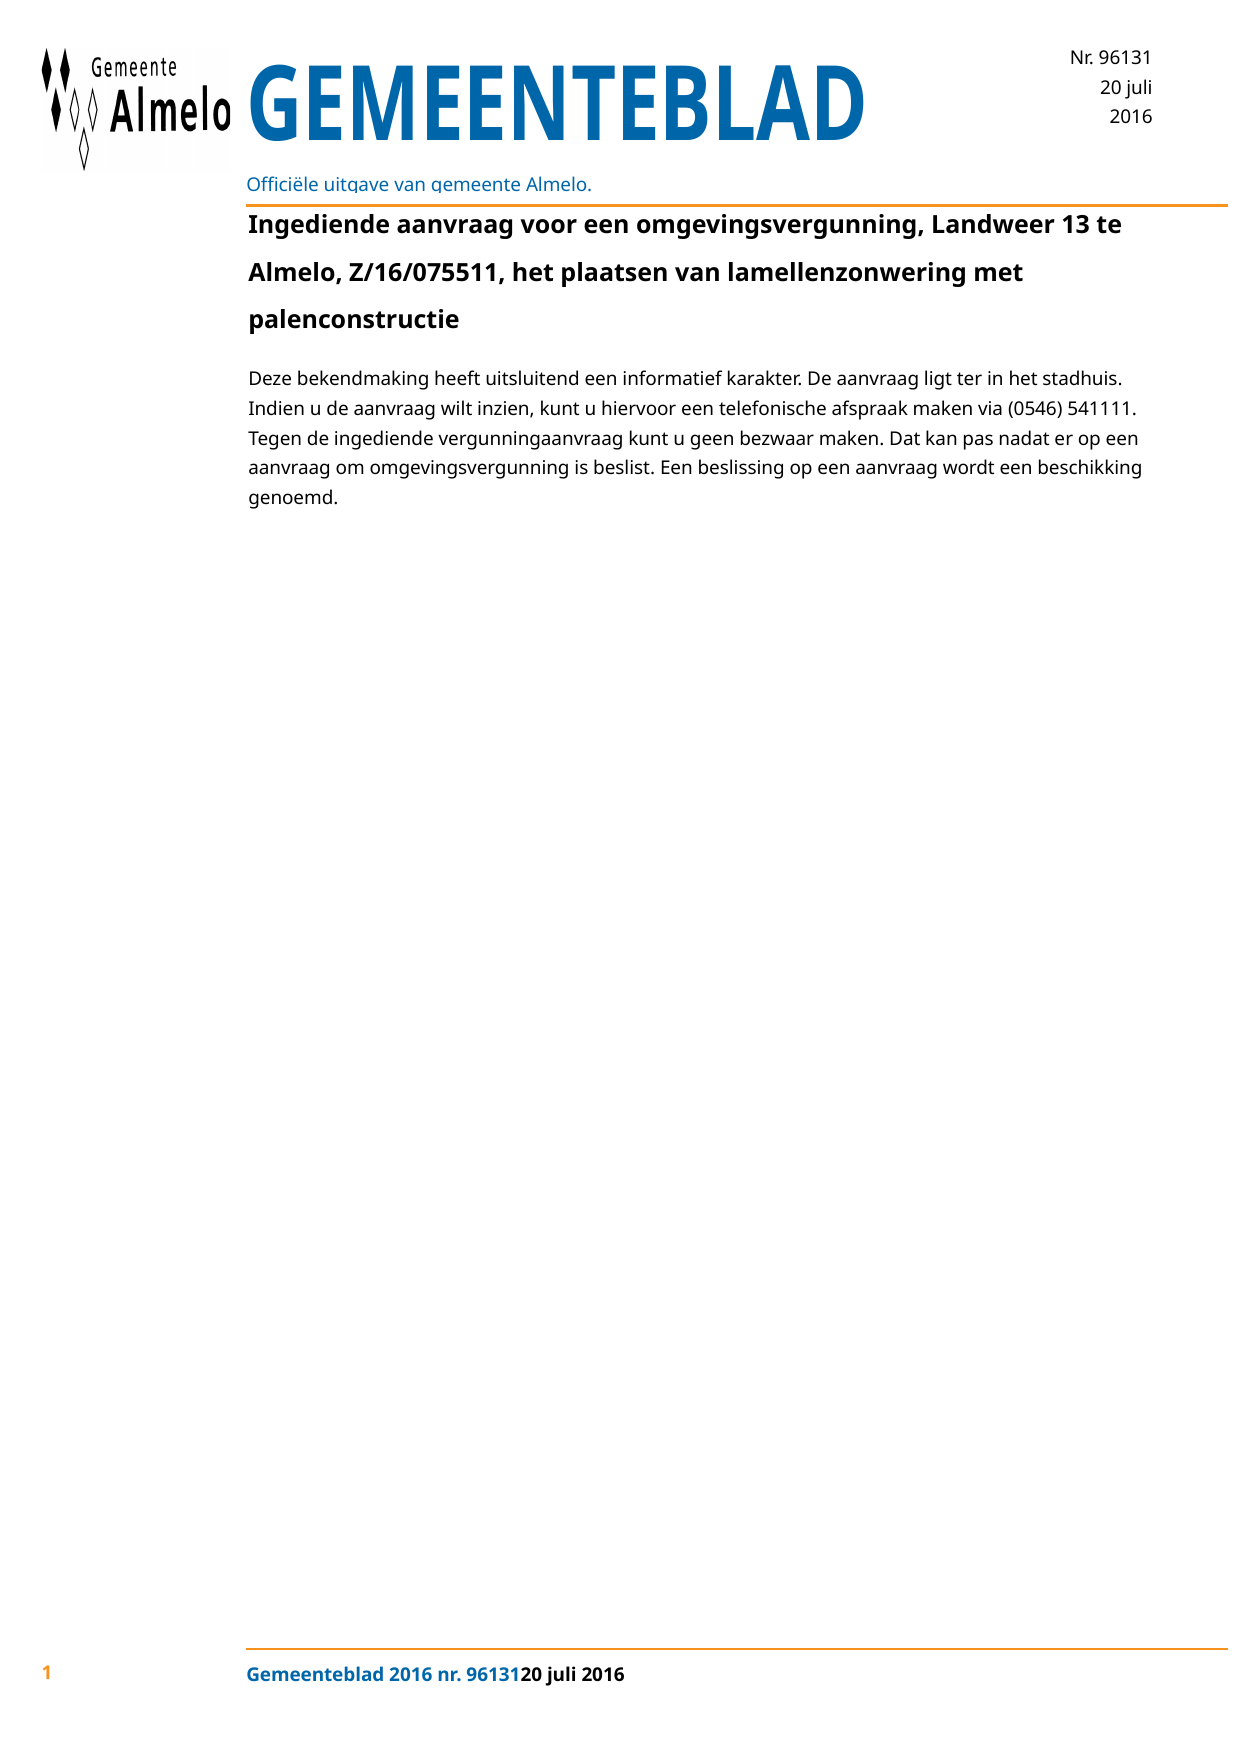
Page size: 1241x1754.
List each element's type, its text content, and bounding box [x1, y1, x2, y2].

text Ingediende aanvraag voor een omgevingsvergunning, Landweer 13 te Almelo, Z/16/075511, het plaatsen van lamellenzonwering met palenconstructie [248, 207, 1152, 336]
picture [41, 47, 231, 172]
text Deze bekendmaking heeft uitsluitend een informatief karakter. De aanvraag ligt ter in het stadhuis. Indien u de aanvraag wilt inzien, kunt u hiervoor een telefonische afspraak maken via (0546) 541111. Tegen de ingediende vergunningaanvraag kunt u geen bezwaar maken. Dat kan pas nadat er op een aanvraag om omgevingsvergunning is beslist. Een beslissing op een aanvraag wordt een beschikking genoemd. [248, 366, 1152, 509]
